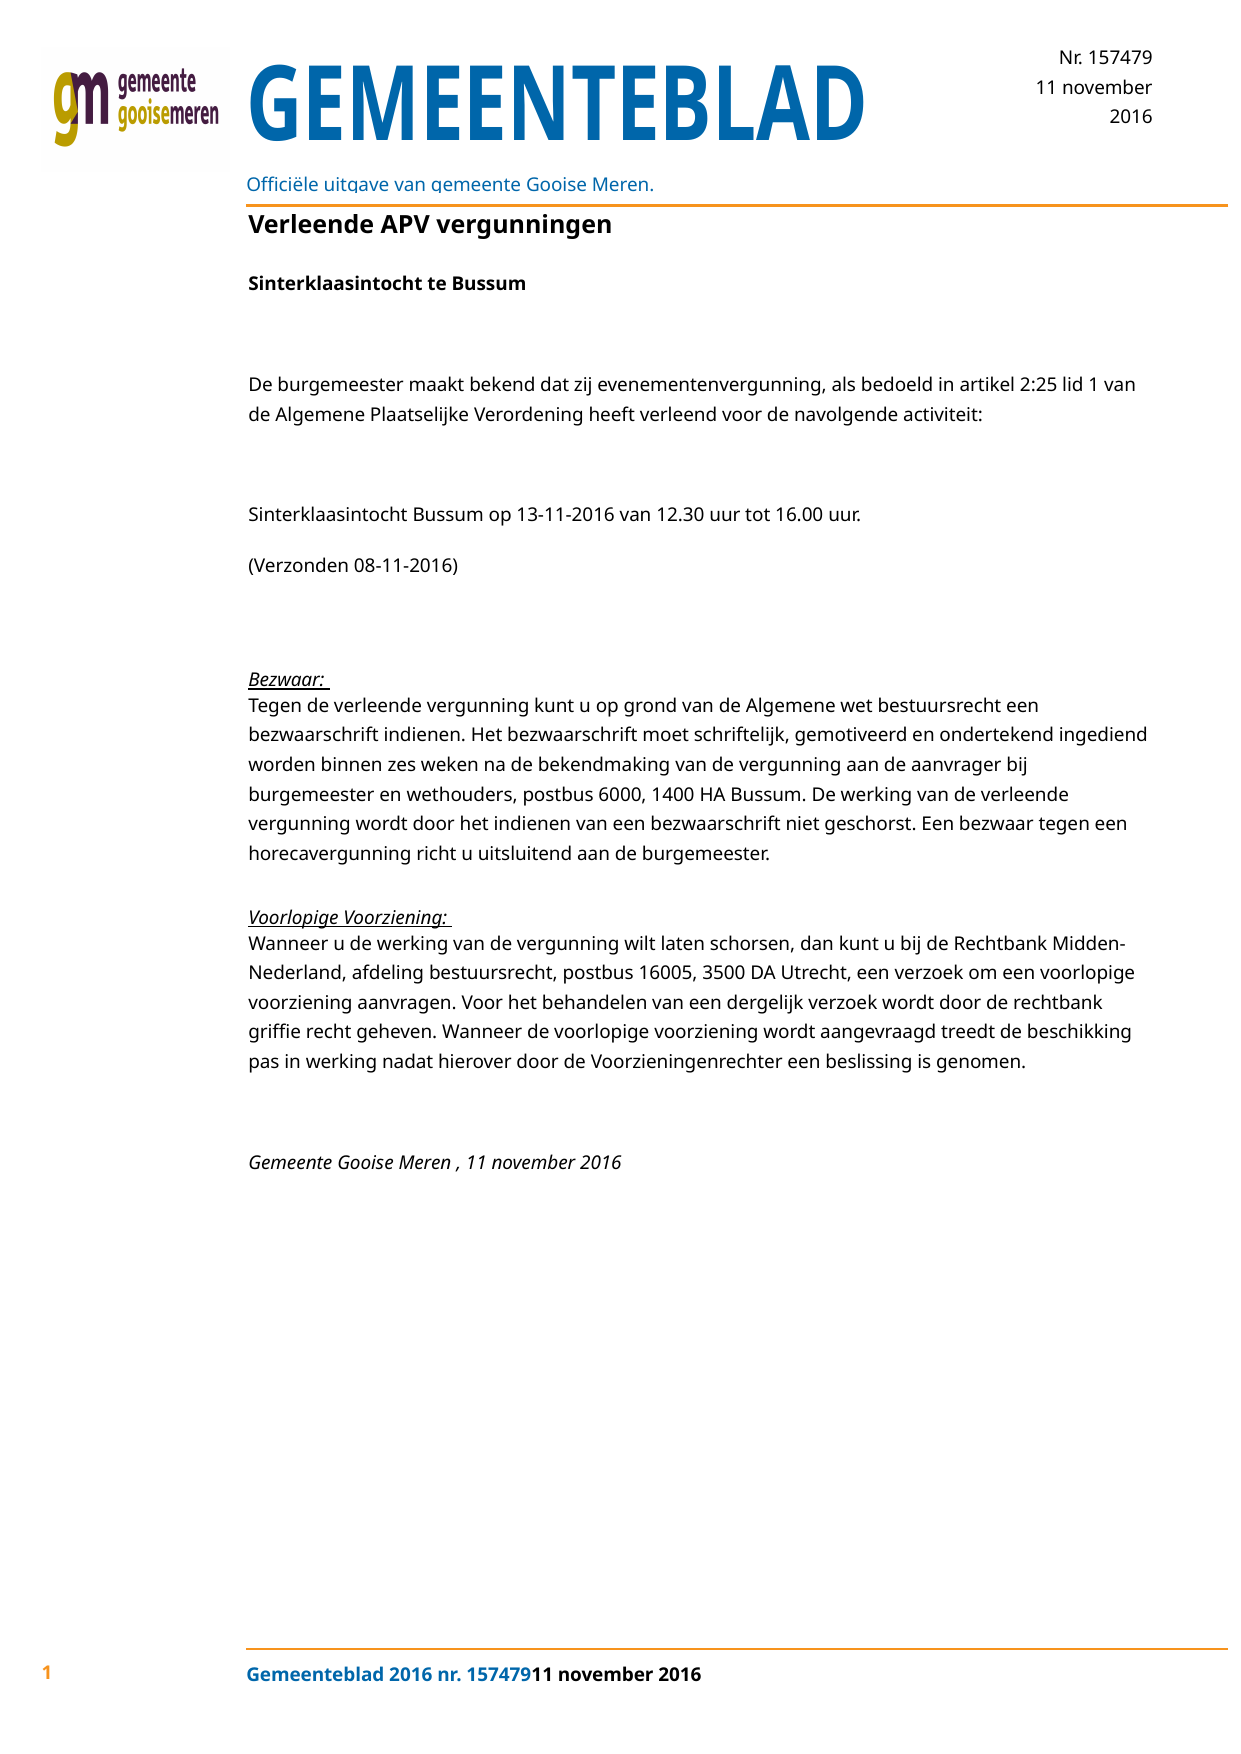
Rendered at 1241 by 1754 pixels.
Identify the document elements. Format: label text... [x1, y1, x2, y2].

text (Verzonden 08-11-2016) [248, 552, 1152, 578]
text Bezwaar: [248, 666, 1152, 692]
text Voorlopige Voorziening: [248, 904, 1152, 930]
text Gemeente Gooise Meren , 11 november 2016 [248, 1149, 1152, 1174]
text Sinterklaasintocht Bussum op 13-11-2016 van 12.30 uur tot 16.00 uur. [248, 502, 1152, 527]
text Tegen de verleende vergunning kunt u op grond van de Algemene wet bestuursrecht een bezwaarschrift indienen. Het bezwaarschrift moet schriftelijk, gemotiveerd en ondertekend ingediend worden binnen zes weken na de bekendmaking van de vergunning aan de aanvrager bij burgemeester en wethouders, postbus 6000, 1400 HA Bussum. De werking van de verleende vergunning wordt door het indienen van een bezwaarschrift niet geschorst. Een bezwaar tegen een horecavergunning richt u uitsluitend aan de burgemeester. [248, 692, 1152, 866]
picture [41, 47, 231, 172]
text Wanneer u de werking van de vergunning wilt laten schorsen, dan kunt u bij de Rechtbank Midden-Nederland, afdeling bestuursrecht, postbus 16005, 3500 DA Utrecht, een verzoek om een voorlopige voorziening aanvragen. Voor het behandelen van een dergelijk verzoek wordt door de rechtbank griffie recht geheven. Wanneer de voorlopige voorziening wordt aangevraagd treedt de beschikking pas in werking nadat hierover door de Voorzieningenrechter een beslissing is genomen. [248, 930, 1152, 1074]
text Verleende APV vergunningen [248, 207, 1152, 241]
text De burgemeester maakt bekend dat zij evenementenvergunning, als bedoeld in artikel 2:25 lid 1 van de Algemene Plaatselijke Verordening heeft verleend voor de navolgende activiteit: [248, 371, 1152, 426]
text Sinterklaasintocht te Bussum [248, 270, 1152, 296]
